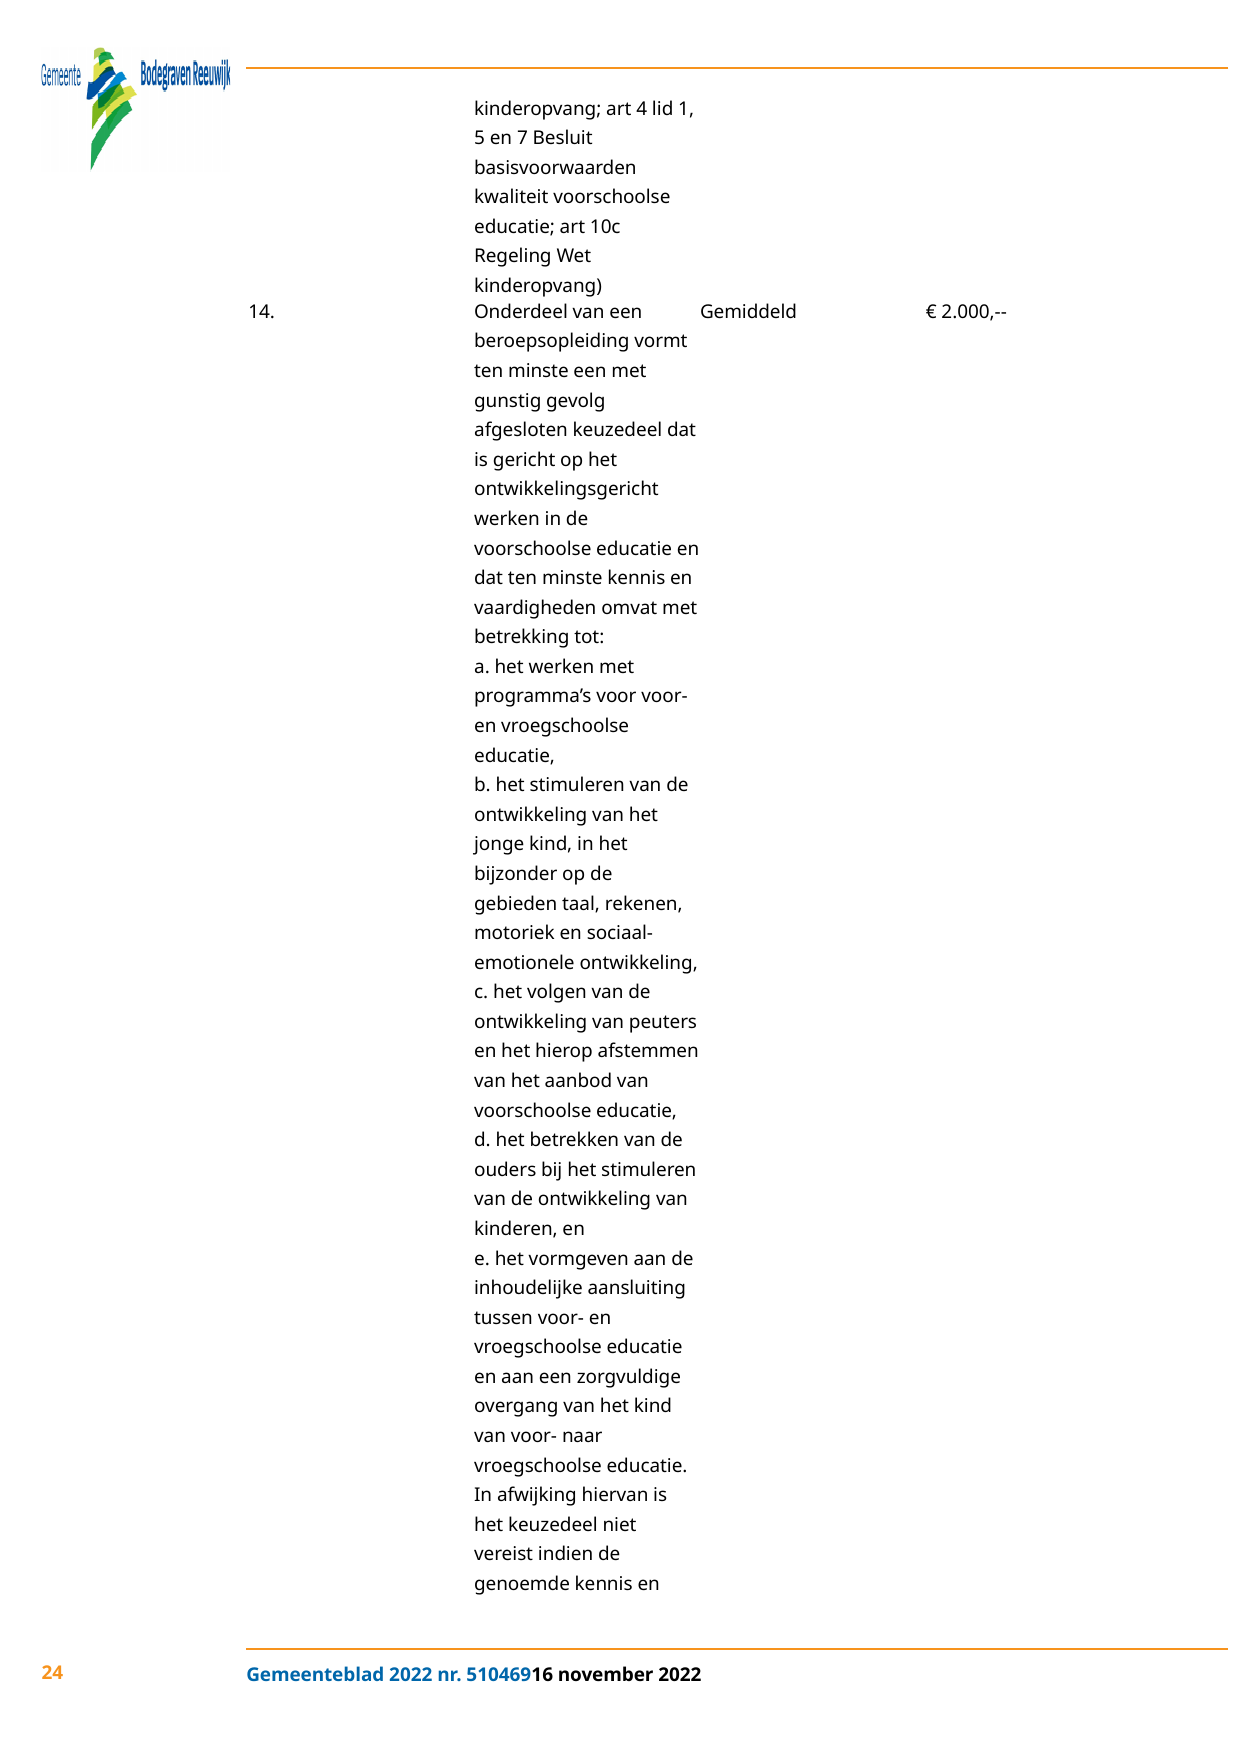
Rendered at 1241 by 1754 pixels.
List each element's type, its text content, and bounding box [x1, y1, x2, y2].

table_cell Gemiddeld [700, 298, 926, 1596]
table_cell kinderopvang; art 4 lid 1, 5 en 7 Besluit basisvoorwaarden kwaliteit voorschoolse educatie; art 10c Regeling Wet kinderopvang) [474, 95, 700, 298]
table_cell Onderdeel van een beroepsopleiding vormt ten minste een met gunstig gevolg afgesloten keuzedeel dat is gericht op het ontwikkelingsgericht werken in de voorschoolse educatie en dat ten minste kennis en vaardigheden omvat met betrekking tot: a. het werken met programma’s voor voor- en vroegschoolse educatie, b. het stimuleren van de ontwikkeling van het jonge kind, in het bijzonder op de gebieden taal, rekenen, motoriek en sociaal-emotionele ontwikkeling, c. het volgen van de ontwikkeling van peuters en het hierop afstemmen van het aanbod van voorschoolse educatie, d. het betrekken van de ouders bij het stimuleren van de ontwikkeling van kinderen, en e. het vormgeven aan de inhoudelijke aansluiting tussen voor- en vroegschoolse educatie en aan een zorgvuldige overgang van het kind van voor- naar vroegschoolse educatie. In afwijking hiervan is het keuzedeel niet vereist indien de genoemde kennis en [474, 298, 700, 1596]
table_cell [248, 95, 474, 298]
table_cell 14. [248, 298, 474, 1596]
table_cell € 2.000,-- [926, 298, 1152, 1596]
table_cell [700, 95, 926, 298]
picture [41, 47, 231, 172]
table_cell [926, 95, 1152, 298]
